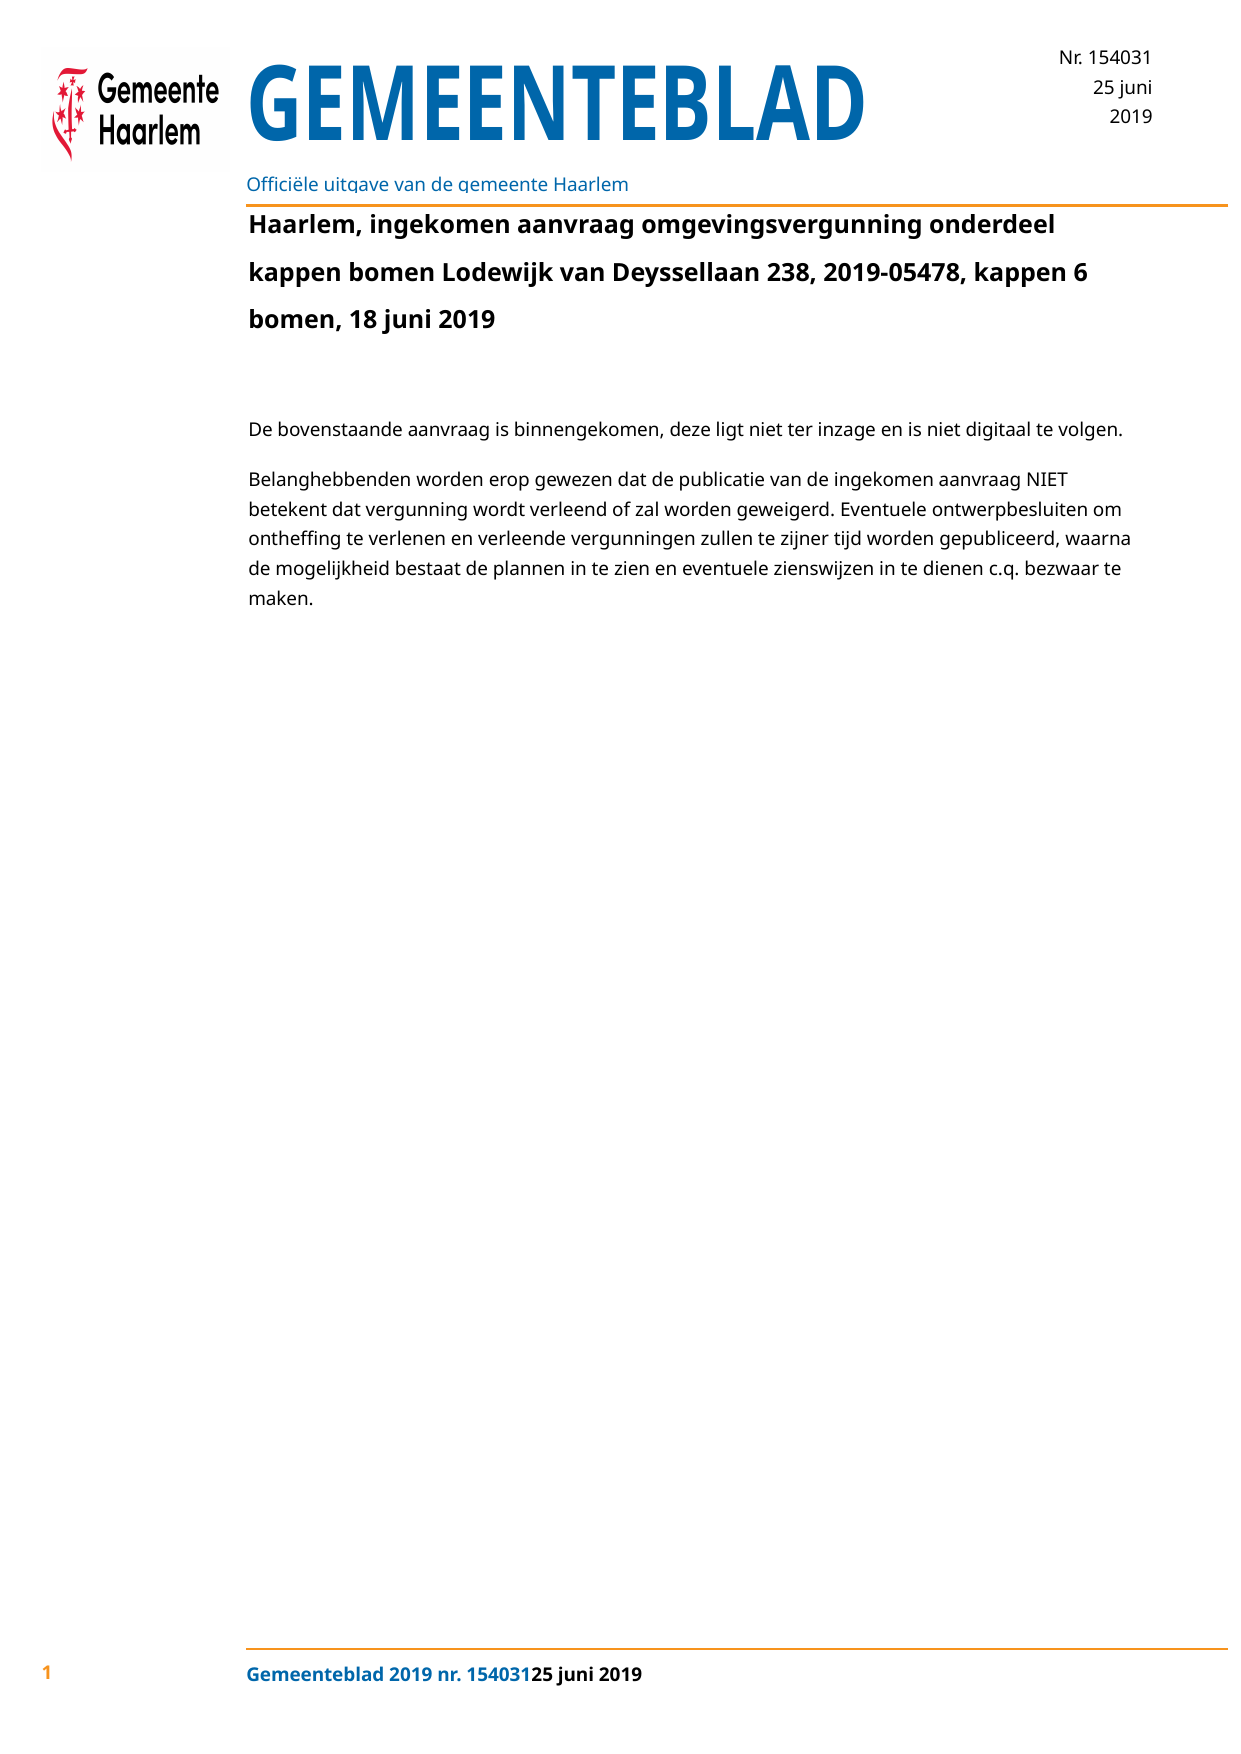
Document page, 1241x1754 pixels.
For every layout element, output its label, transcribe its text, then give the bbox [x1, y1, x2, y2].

text Haarlem, ingekomen aanvraag omgevingsvergunning onderdeel kappen bomen Lodewijk van Deyssellaan 238, 2019-05478, kappen 6 bomen, 18 juni 2019 [248, 207, 1152, 336]
picture [41, 47, 231, 172]
text Belanghebbenden worden erop gewezen dat de publicatie van de ingekomen aanvraag NIET betekent dat vergunning wordt verleend of zal worden geweigerd. Eventuele ontwerpbesluiten om ontheffing te verlenen en verleende vergunningen zullen te zijner tijd worden gepubliceerd, waarna de mogelijkheid bestaat de plannen in te zien en eventuele zienswijzen in te dienen c.q. bezwaar te maken. [248, 466, 1152, 610]
text De bovenstaande aanvraag is binnengekomen, deze ligt niet ter inzage en is niet digitaal te volgen. [248, 416, 1152, 442]
